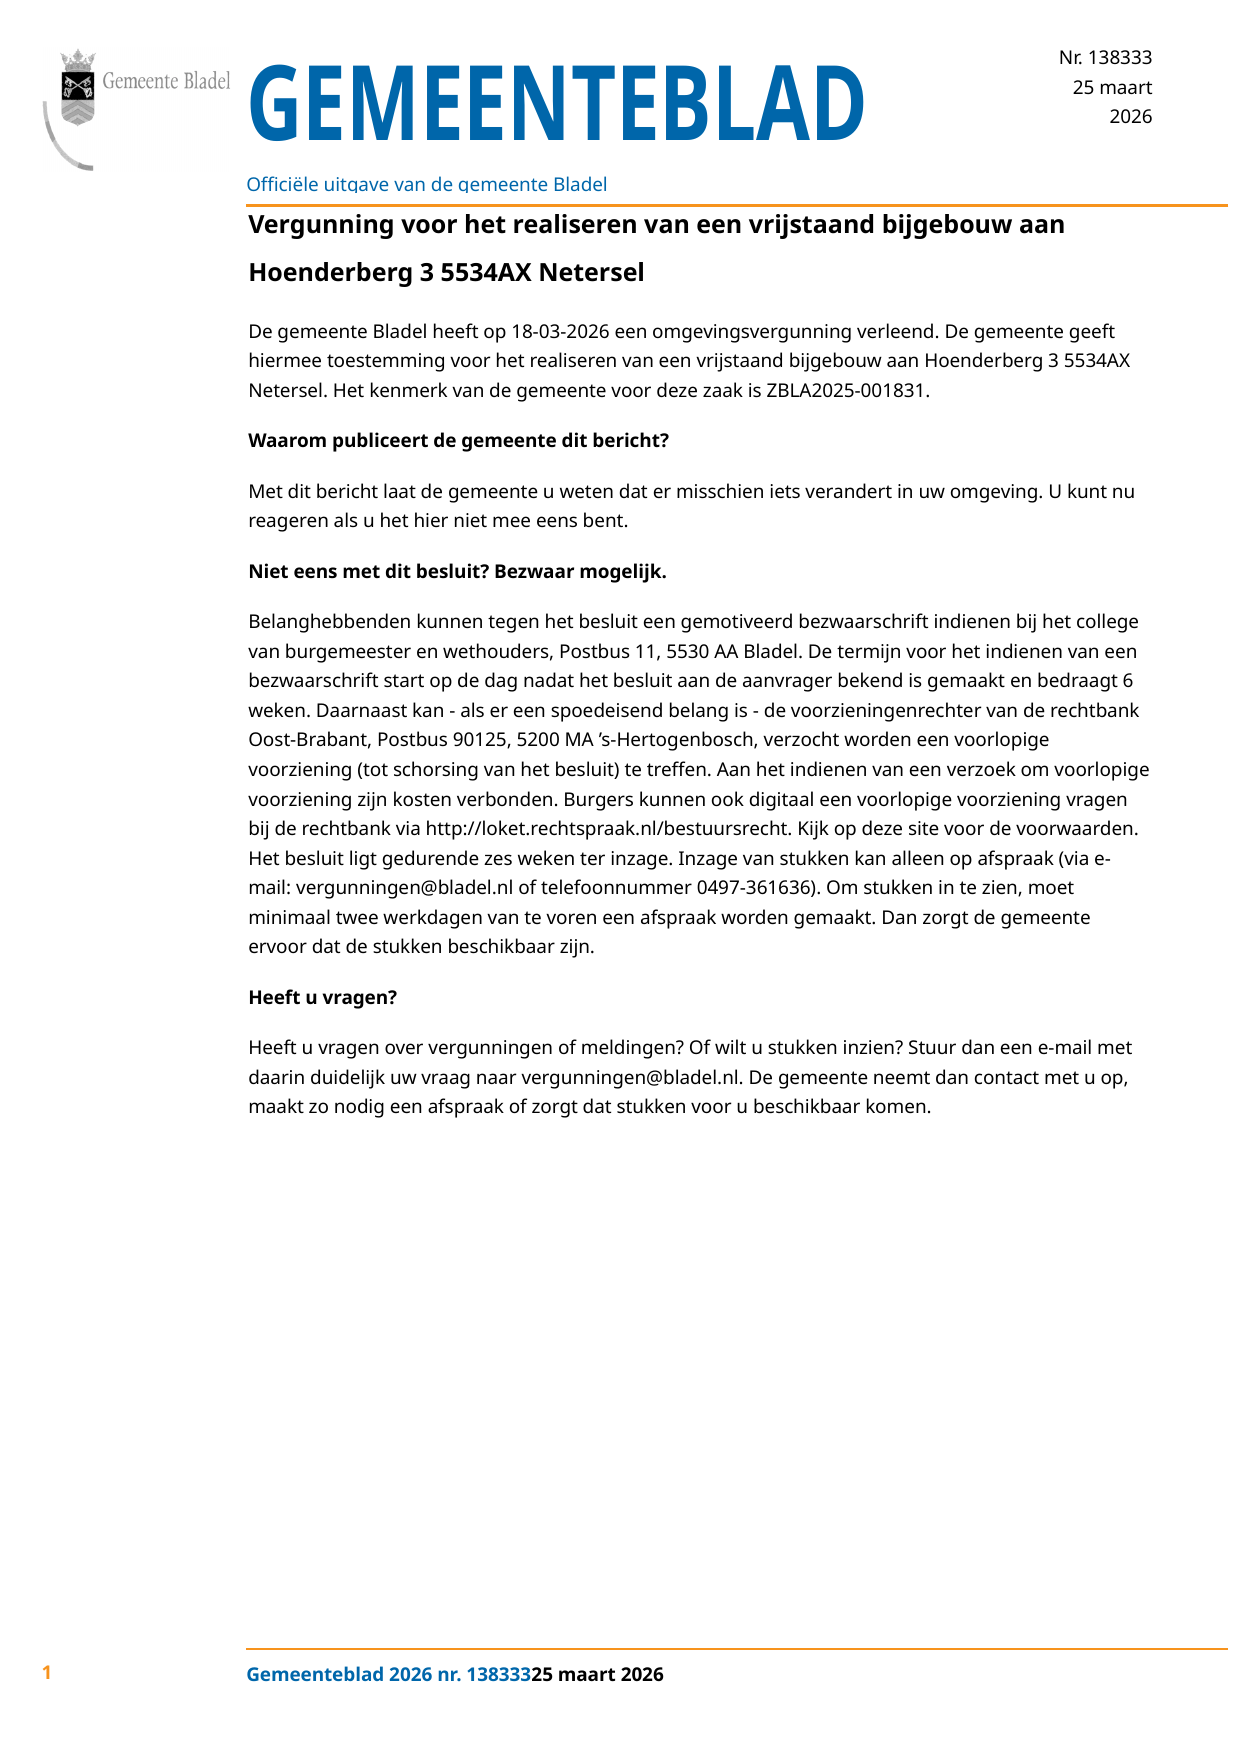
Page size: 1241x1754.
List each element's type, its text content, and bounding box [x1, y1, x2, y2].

text Belanghebbenden kunnen tegen het besluit een gemotiveerd bezwaarschrift indienen bij het college van burgemeester en wethouders, Postbus 11, 5530 AA Bladel. De termijn voor het indienen van een bezwaarschrift start op de dag nadat het besluit aan de aanvrager bekend is gemaakt en bedraagt 6 weken. Daarnaast kan - als er een spoedeisend belang is - de voorzieningenrechter van de rechtbank Oost-Brabant, Postbus 90125, 5200 MA ’s-Hertogenbosch, verzocht worden een voorlopige voorziening (tot schorsing van het besluit) te treffen. Aan het indienen van een verzoek om voorlopige voorziening zijn kosten verbonden. Burgers kunnen ook digitaal een voorlopige voorziening vragen bij de rechtbank via http://loket.rechtspraak.nl/bestuursrecht. Kijk op deze site voor de voorwaarden. Het besluit ligt gedurende zes weken ter inzage. Inzage van stukken kan alleen op afspraak (via e-mail: vergunningen@bladel.nl of telefoonnummer 0497-361636). Om stukken in te zien, moet minimaal twee werkdagen van te voren een afspraak worden gemaakt. Dan zorgt de gemeente ervoor dat de stukken beschikbaar zijn. [248, 608, 1152, 959]
picture [41, 47, 231, 172]
text Vergunning voor het realiseren van een vrijstaand bijgebouw aan Hoenderberg 3 5534AX Netersel [248, 207, 1152, 288]
text Heeft u vragen? [248, 984, 1152, 1010]
text De gemeente Bladel heeft op 18-03-2026 een omgevingsvergunning verleend. De gemeente geeft hiermee toestemming voor het realiseren van een vrijstaand bijgebouw aan Hoenderberg 3 5534AX Netersel. Het kenmerk van de gemeente voor deze zaak is ZBLA2025-001831. [248, 318, 1152, 403]
text Waarom publiceert de gemeente dit bericht? [248, 427, 1152, 453]
text Niet eens met dit besluit? Bezwaar mogelijk. [248, 558, 1152, 584]
text Heeft u vragen over vergunningen of meldingen? Of wilt u stukken inzien? Stuur dan een e-mail met daarin duidelijk uw vraag naar vergunningen@bladel.nl. De gemeente neemt dan contact met u op, maakt zo nodig een afspraak of zorgt dat stukken voor u beschikbaar komen. [248, 1034, 1152, 1119]
text Met dit bericht laat de gemeente u weten dat er misschien iets verandert in uw omgeving. U kunt nu reageren als u het hier niet mee eens bent. [248, 478, 1152, 533]
